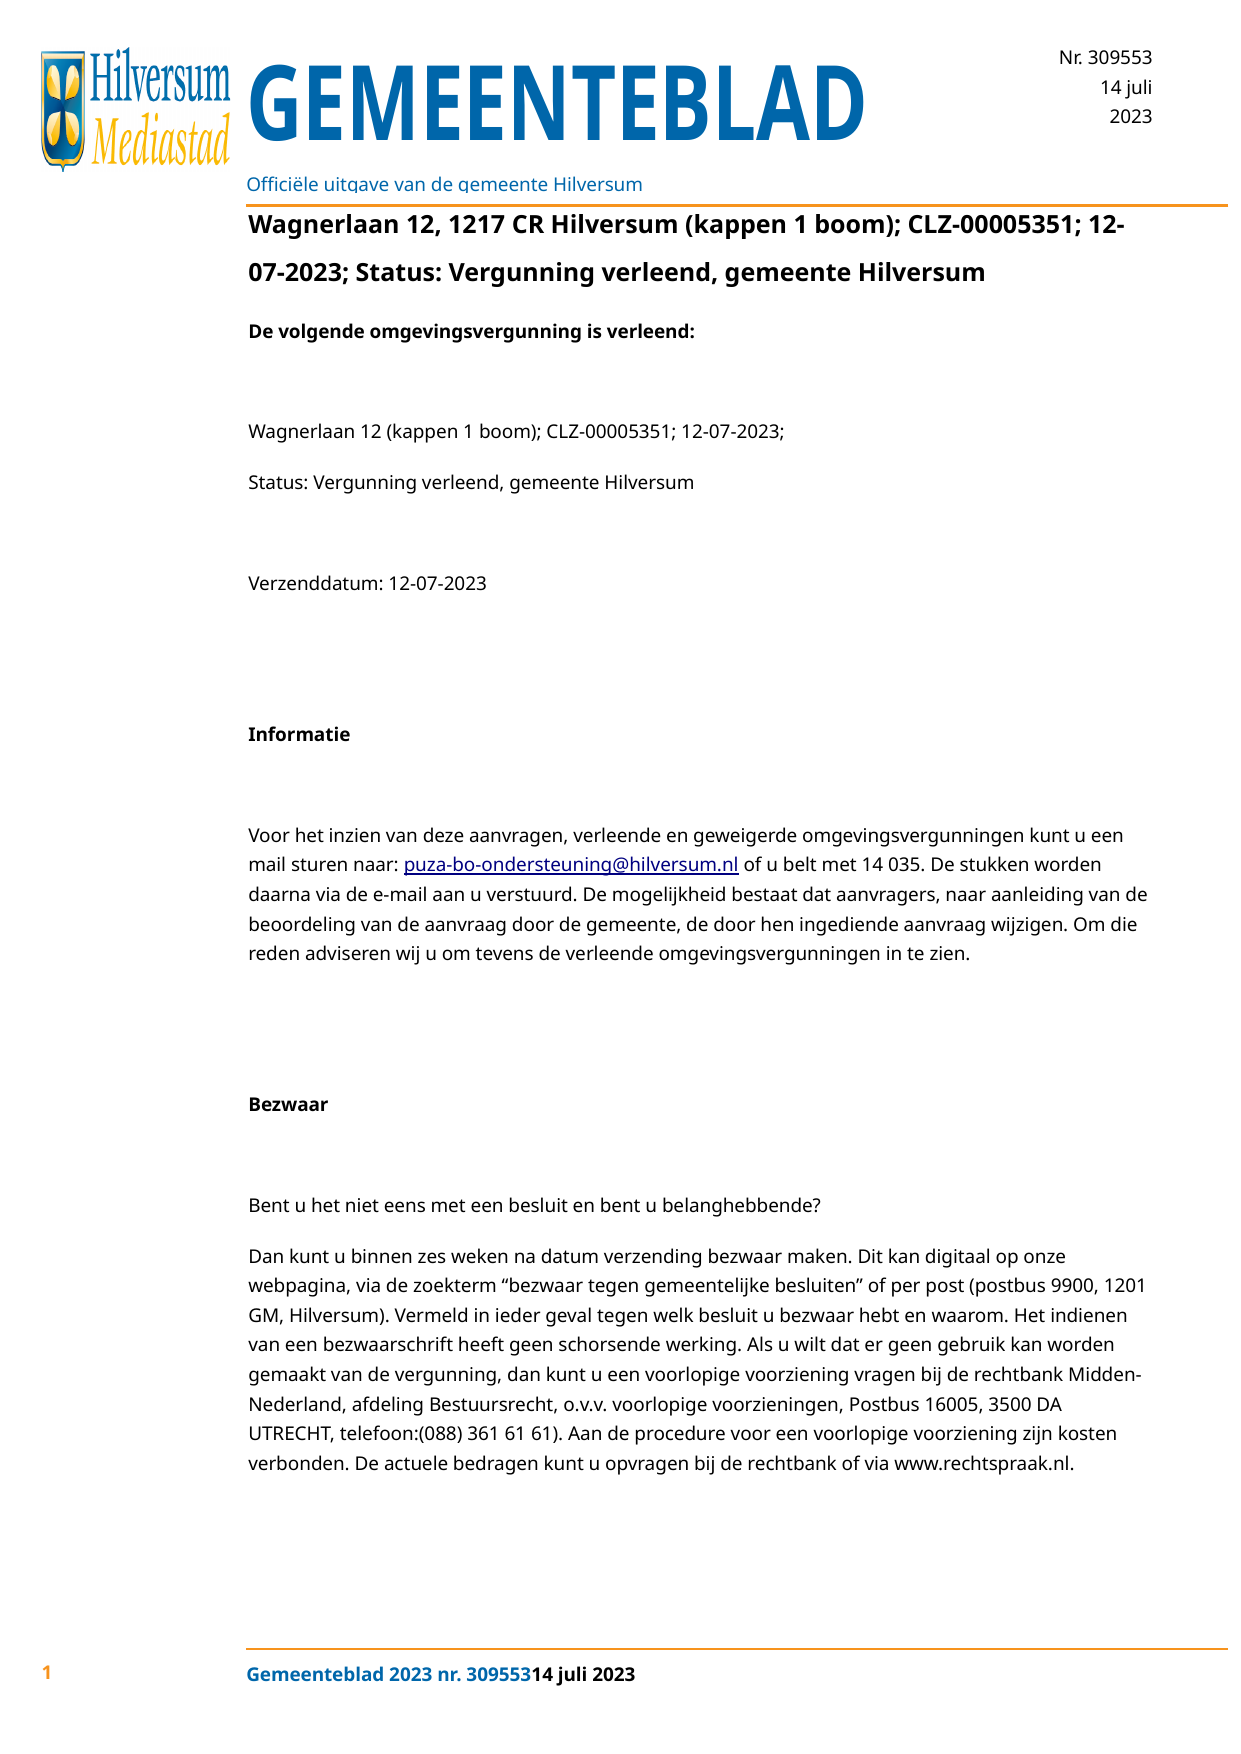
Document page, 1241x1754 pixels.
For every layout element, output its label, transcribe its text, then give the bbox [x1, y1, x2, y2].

text Status: Vergunning verleend, gemeente Hilversum [248, 469, 1152, 495]
text Verzenddatum: 12-07-2023 [248, 570, 1152, 596]
text Voor het inzien van deze aanvragen, verleende en geweigerde omgevingsvergunningen kunt u een mail sturen naar: puza-bo-ondersteuning@hilversum.nl of u belt met 14 035. De stukken worden daarna via de e-mail aan u verstuurd. De mogelijkheid bestaat dat aanvragers, naar aanleiding van de beoordeling van de aanvraag door de gemeente, de door hen ingediende aanvraag wijzigen. Om die reden adviseren wij u om tevens de verleende omgevingsvergunningen in te zien. [248, 822, 1152, 966]
text Bezwaar [248, 1092, 1152, 1117]
picture [41, 47, 231, 172]
text Wagnerlaan 12, 1217 CR Hilversum (kappen 1 boom); CLZ-00005351; 12-07-2023; Status: Vergunning verleend, gemeente Hilversum [248, 207, 1152, 288]
text Bent u het niet eens met een besluit en bent u belanghebbende? [248, 1192, 1152, 1218]
text Informatie [248, 721, 1152, 747]
text De volgende omgevingsvergunning is verleend: [248, 318, 1152, 344]
text Wagnerlaan 12 (kappen 1 boom); CLZ-00005351; 12-07-2023; [248, 419, 1152, 444]
text Dan kunt u binnen zes weken na datum verzending bezwaar maken. Dit kan digitaal op onze webpagina, via de zoekterm “bezwaar tegen gemeentelijke besluiten” of per post (postbus 9900, 1201 GM, Hilversum). Vermeld in ieder geval tegen welk besluit u bezwaar hebt en waarom. Het indienen van een bezwaarschrift heeft geen schorsende werking. Als u wilt dat er geen gebruik kan worden gemaakt van de vergunning, dan kunt u een voorlopige voorziening vragen bij de rechtbank Midden-Nederland, afdeling Bestuursrecht, o.v.v. voorlopige voorzieningen, Postbus 16005, 3500 DA UTRECHT, telefoon:(088) 361 61 61). Aan de procedure voor een voorlopige voorziening zijn kosten verbonden. De actuele bedragen kunt u opvragen bij de rechtbank of via www.rechtspraak.nl. [248, 1243, 1152, 1476]
